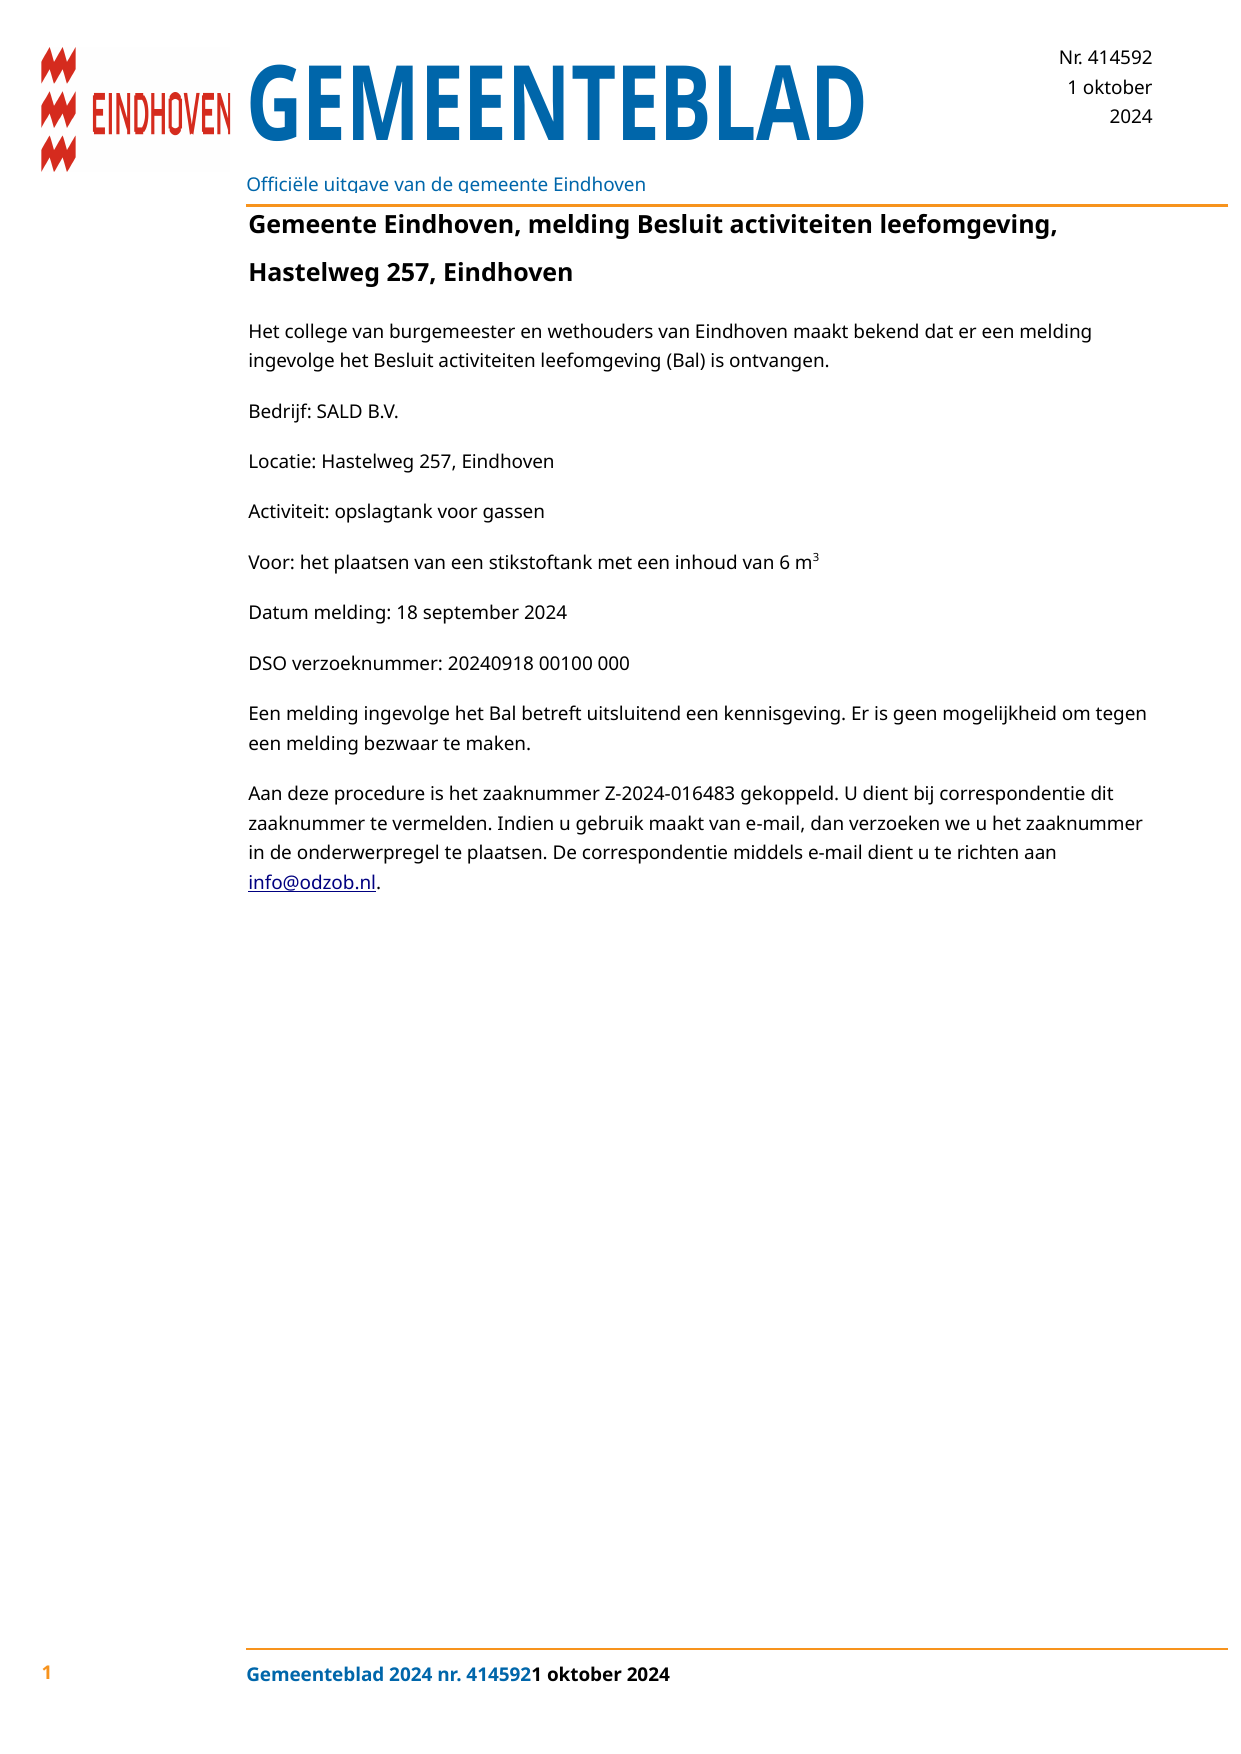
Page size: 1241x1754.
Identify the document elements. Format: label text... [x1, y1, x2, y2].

text Bedrijf: SALD B.V. [248, 398, 1152, 424]
picture [41, 47, 231, 172]
text Voor: het plaatsen van een stikstoftank met een inhoud van 6 m3 [248, 549, 1152, 575]
text Gemeente Eindhoven, melding Besluit activiteiten leefomgeving, Hastelweg 257, Eindhoven [248, 207, 1152, 288]
text DSO verzoeknummer: 20240918 00100 000 [248, 650, 1152, 676]
text Een melding ingevolge het Bal betreft uitsluitend een kennisgeving. Er is geen mogelijkheid om tegen een melding bezwaar te maken. [248, 700, 1152, 756]
text Het college van burgemeester en wethouders van Eindhoven maakt bekend dat er een melding ingevolge het Besluit activiteiten leefomgeving (Bal) is ontvangen. [248, 318, 1152, 373]
text Aan deze procedure is het zaaknummer Z-2024-016483 gekoppeld. U dient bij correspondentie dit zaaknummer te vermelden. Indien u gebruik maakt van e-mail, dan verzoeken we u het zaaknummer in de onderwerpregel te plaatsen. De correspondentie middels e-mail dient u te richten aan info@odzob.nl. [248, 780, 1152, 895]
text Locatie: Hastelweg 257, Eindhoven [248, 448, 1152, 474]
text Activiteit: opslagtank voor gassen [248, 499, 1152, 524]
text Datum melding: 18 september 2024 [248, 599, 1152, 625]
